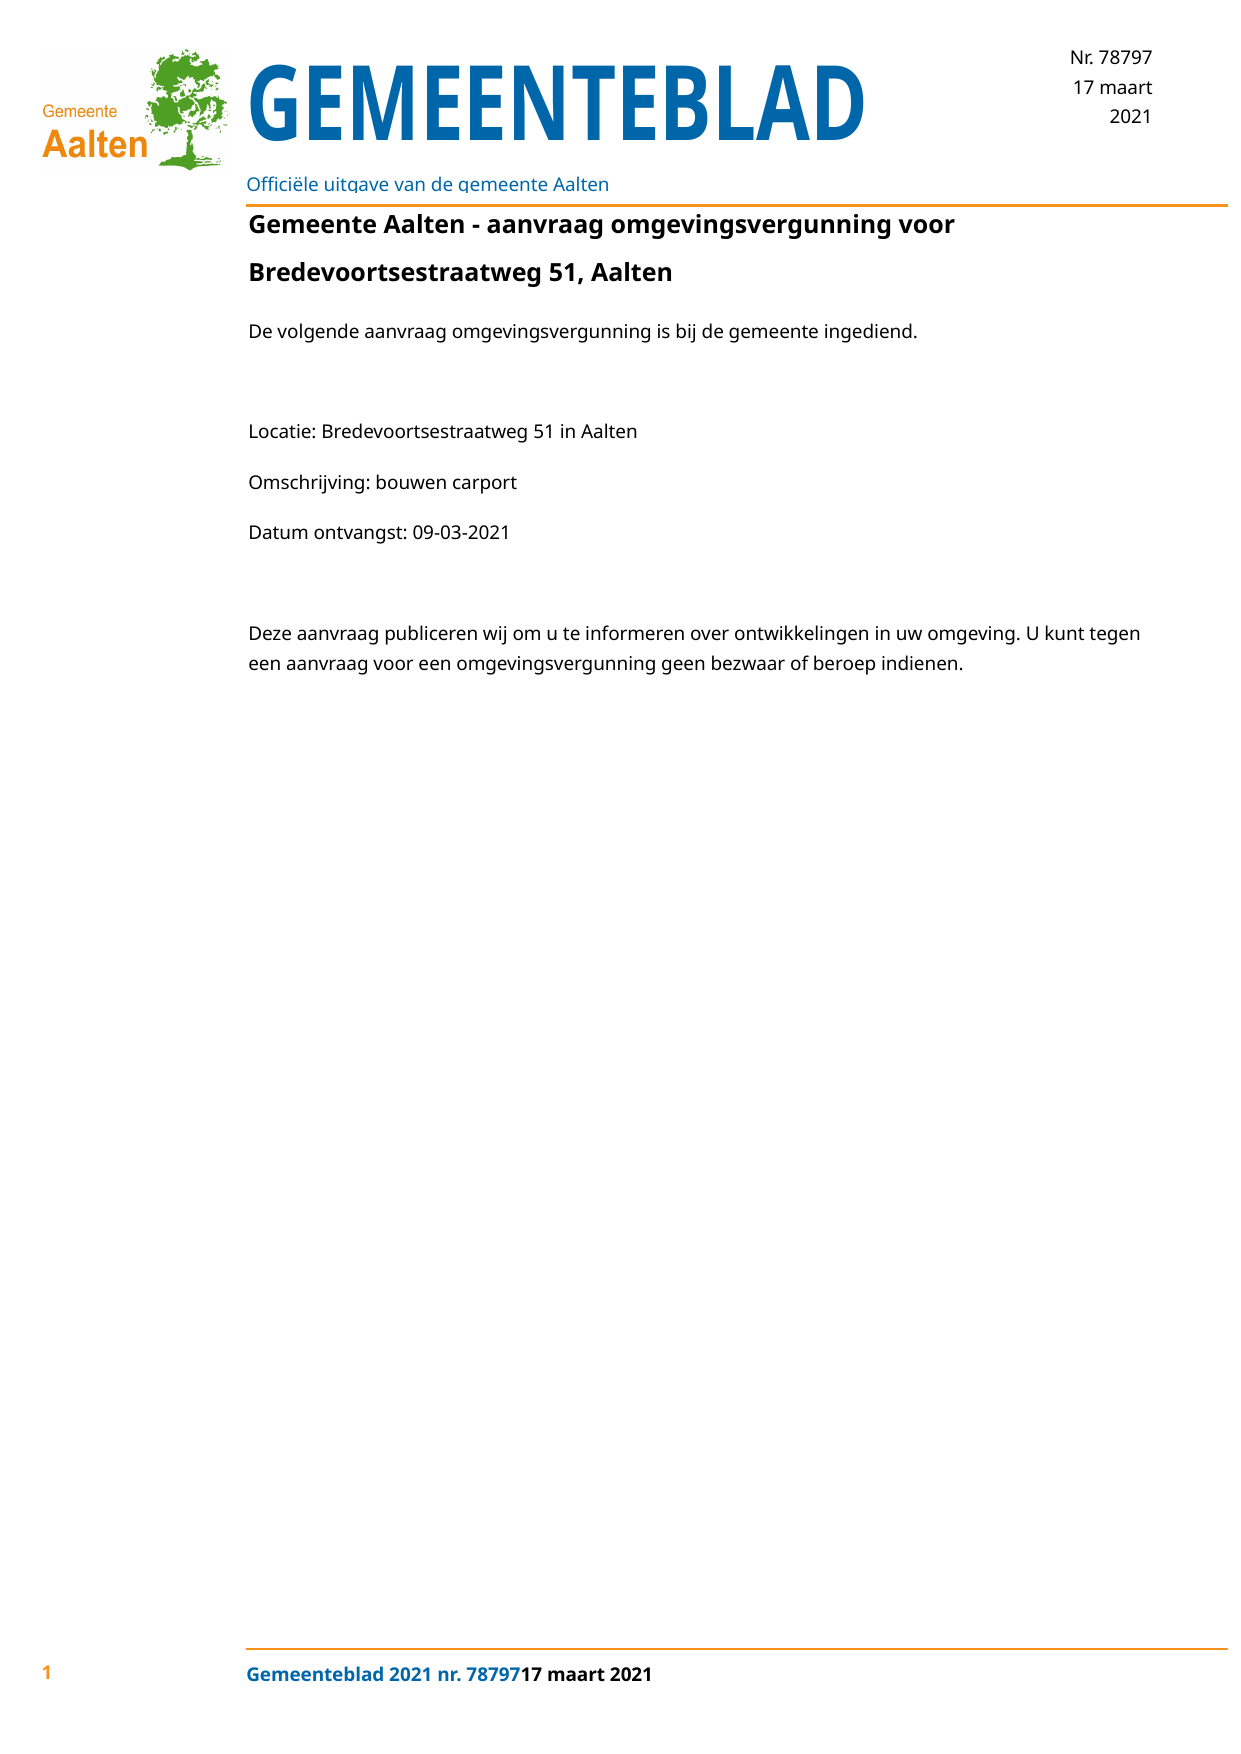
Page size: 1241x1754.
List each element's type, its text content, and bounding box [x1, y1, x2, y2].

text De volgende aanvraag omgevingsvergunning is bij de gemeente ingediend. [248, 318, 1152, 344]
text Omschrijving: bouwen carport [248, 469, 1152, 495]
text Datum ontvangst: 09-03-2021 [248, 519, 1152, 545]
text Locatie: Bredevoortsestraatweg 51 in Aalten [248, 419, 1152, 444]
text Deze aanvraag publiceren wij om u te informeren over ontwikkelingen in uw omgeving. U kunt tegen een aanvraag voor een omgevingsvergunning geen bezwaar of beroep indienen. [248, 620, 1152, 676]
text Gemeente Aalten - aanvraag omgevingsvergunning voor Bredevoortsestraatweg 51, Aalten [248, 207, 1152, 288]
picture [41, 47, 231, 172]
